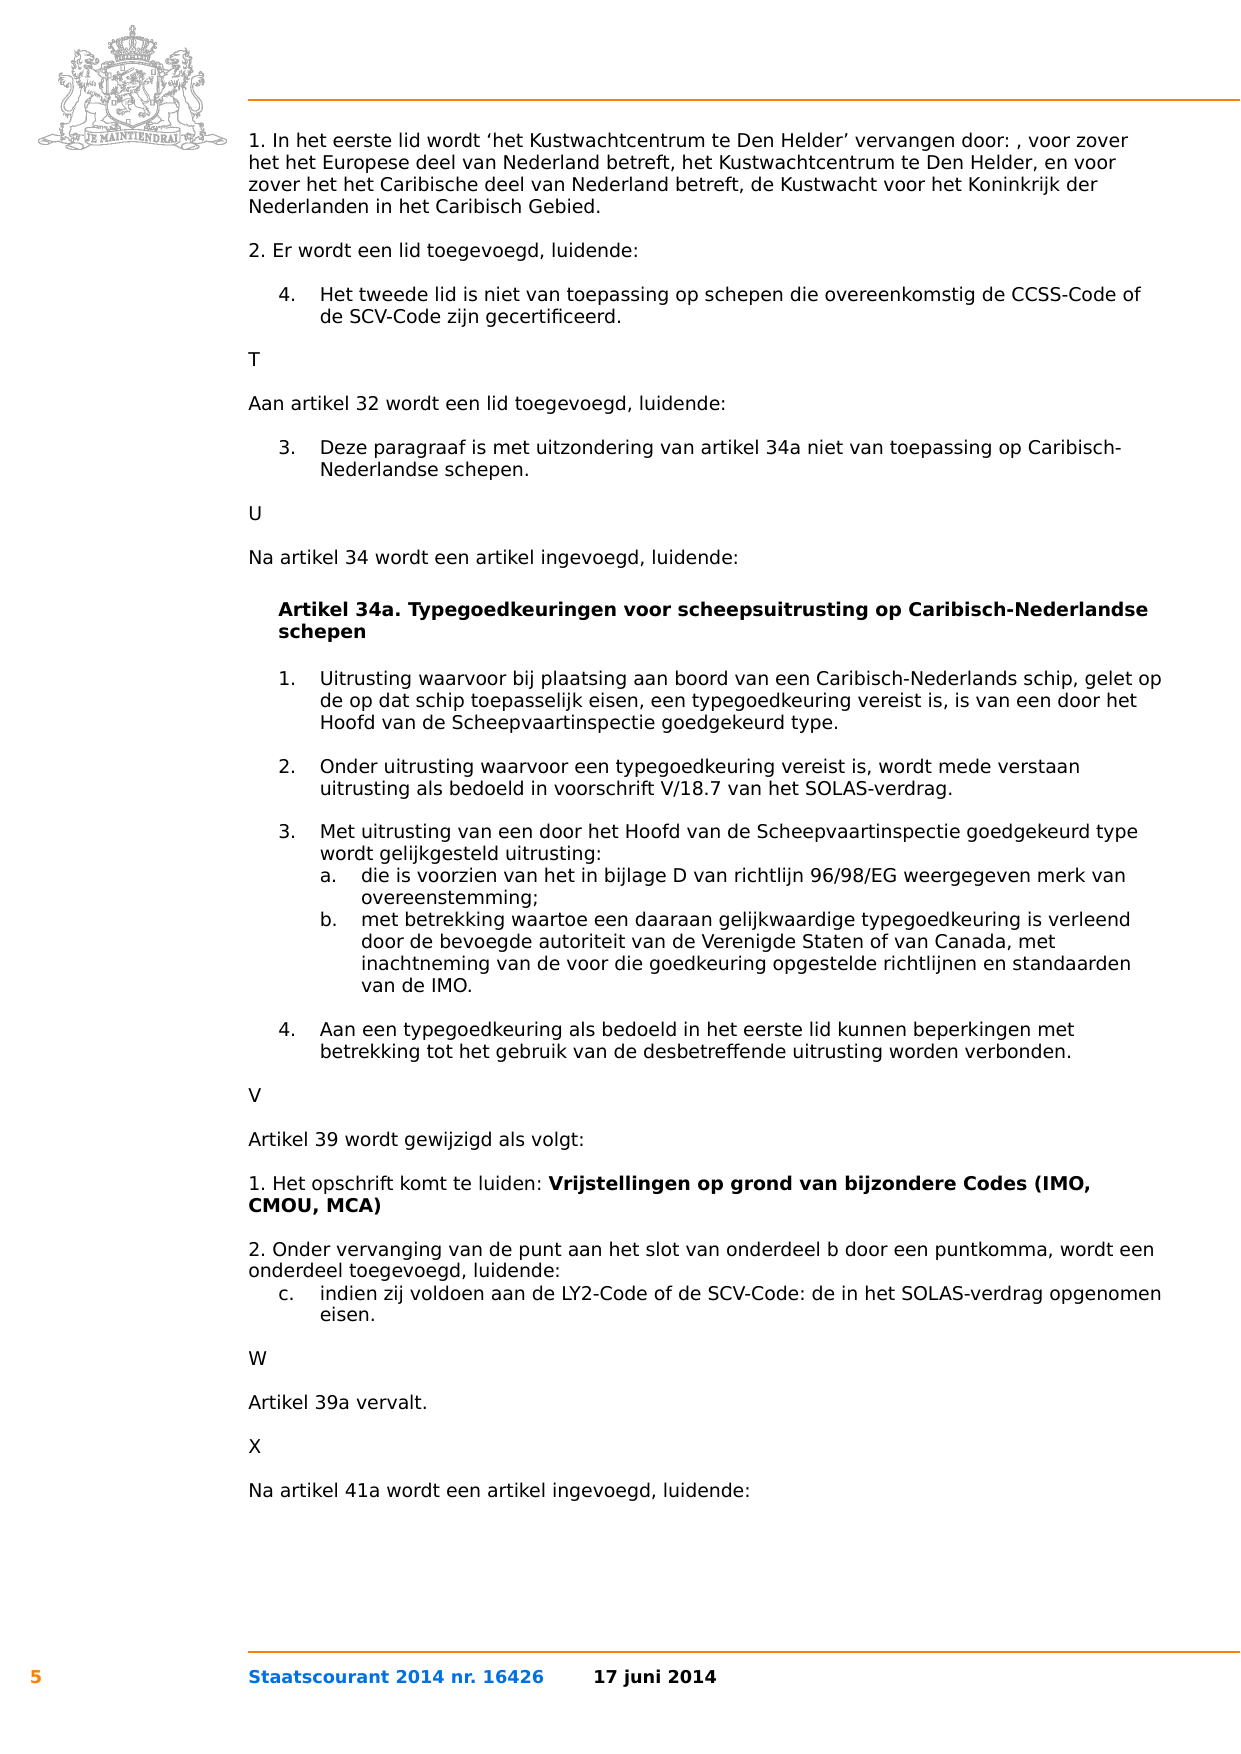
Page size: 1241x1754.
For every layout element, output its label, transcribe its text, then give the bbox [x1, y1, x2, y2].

text 1. Uitrusting waarvoor bij plaatsing aan boord van een Caribisch-Nederlands schip, gelet op de op dat schip toepasselijk eisen, een typegoedkeuring vereist is, is van een door het Hoofd van de Scheepvaartinspectie goedgekeurd type. [278, 668, 1163, 734]
text 3. Deze paragraaf is met uitzondering van artikel 34a niet van toepassing op Caribisch-Nederlandse schepen. [278, 437, 1163, 481]
text V [248, 1085, 1163, 1107]
text 1. In het eerste lid wordt ‘het Kustwachtcentrum te Den Helder’ vervangen door: , voor zover het het Europese deel van Nederland betreft, het Kustwachtcentrum te Den Helder, en voor zover het het Caribische deel van Nederland betreft, de Kustwacht voor het Koninkrijk der Nederlanden in het Caribisch Gebied. [248, 130, 1163, 218]
text 2. Onder vervanging van de punt aan het slot van onderdeel b door een puntkomma, wordt een onderdeel toegevoegd, luidende: [248, 1238, 1163, 1282]
text c. indien zij voldoen aan de LY2-Code of de SCV-Code: de in het SOLAS-verdrag opgenomen eisen. [278, 1282, 1163, 1326]
text Na artikel 41a wordt een artikel ingevoegd, luidende: [248, 1480, 1163, 1502]
text Na artikel 34 wordt een artikel ingevoegd, luidende: [248, 547, 1163, 569]
text W [248, 1348, 1163, 1370]
subtitle Artikel 34a. Typegoedkeuringen voor scheepsuitrusting op Caribisch-Nederlandse schepen [278, 599, 1163, 643]
text T [248, 349, 1163, 371]
text U [248, 503, 1163, 525]
text 4. Aan een typegoedkeuring als bedoeld in het eerste lid kunnen beperkingen met betrekking tot het gebruik van de desbetreffende uitrusting worden verbonden. [278, 1019, 1163, 1063]
text Artikel 39 wordt gewijzigd als volgt: [248, 1129, 1163, 1151]
text 2. Onder uitrusting waarvoor een typegoedkeuring vereist is, wordt mede verstaan uitrusting als bedoeld in voorschrift V/18.7 van het SOLAS-verdrag. [278, 756, 1163, 799]
text X [248, 1436, 1163, 1458]
text 4. Het tweede lid is niet van toepassing op schepen die overeenkomstig de CCSS-Code of de SCV-Code zijn gecertificeerd. [278, 283, 1163, 327]
text b. met betrekking waartoe een daaraan gelijkwaardige typegoedkeuring is verleend door de bevoegde autoriteit van de Verenigde Staten of van Canada, met inachtneming van de voor die goedkeuring opgestelde richtlijnen en standaarden van de IMO. [319, 909, 1163, 997]
text Artikel 39a vervalt. [248, 1392, 1163, 1414]
picture [38, 25, 227, 150]
text Aan artikel 32 wordt een lid toegevoegd, luidende: [248, 393, 1163, 415]
text 3. Met uitrusting van een door het Hoofd van de Scheepvaartinspectie goedgekeurd type wordt gelijkgesteld uitrusting: [278, 821, 1163, 865]
text a. die is voorzien van het in bijlage D van richtlijn 96/98/EG weergegeven merk van overeenstemming; [319, 865, 1163, 909]
text 1. Het opschrift komt te luiden: Vrijstellingen op grond van bijzondere Codes (IMO, CMOU, MCA) [248, 1173, 1163, 1217]
text 2. Er wordt een lid toegevoegd, luidende: [248, 240, 1163, 262]
